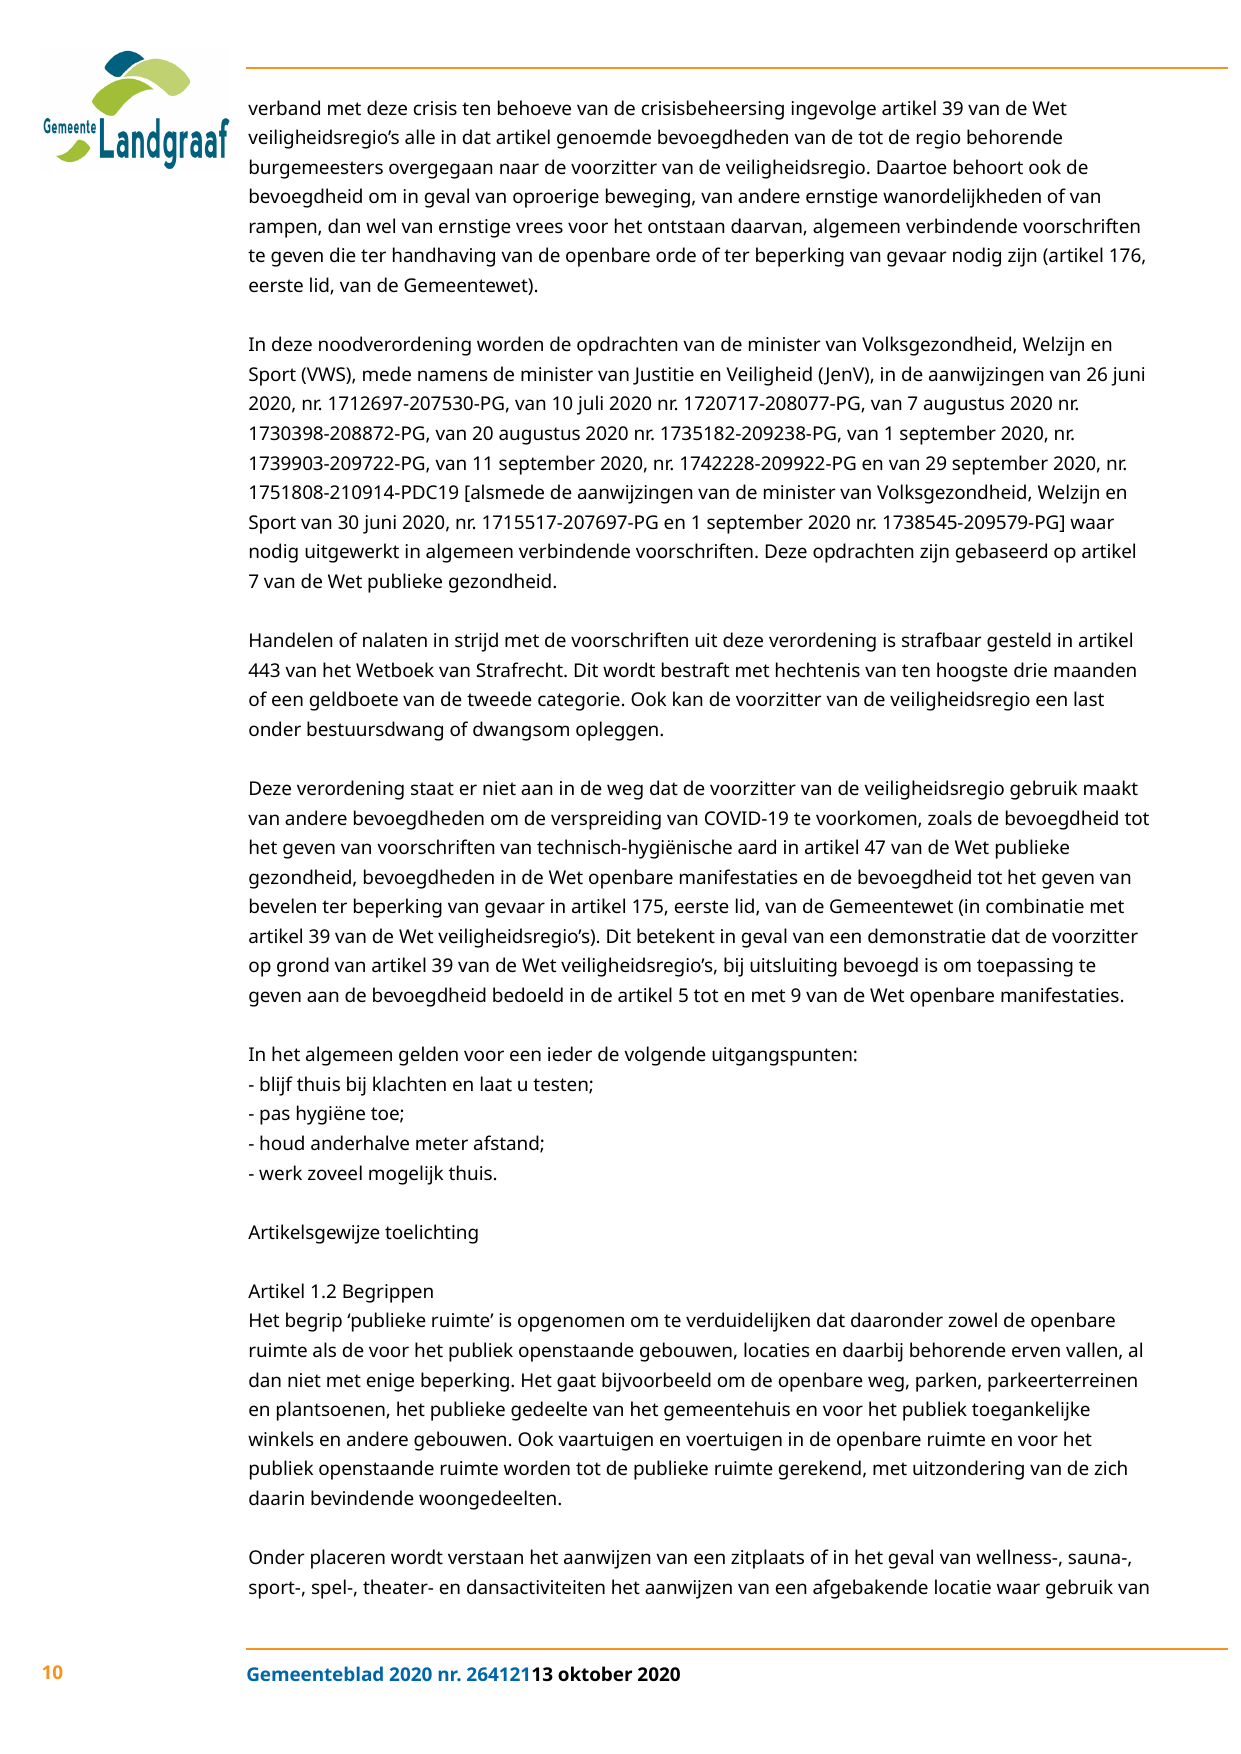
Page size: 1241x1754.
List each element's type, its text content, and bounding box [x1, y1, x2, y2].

text Handelen of nalaten in strijd met de voorschriften uit deze verordening is strafbaar gesteld in artikel 443 van het Wetboek van Strafrecht. Dit wordt bestraft met hechtenis van ten hoogste drie maanden of een geldboete van de tweede categorie. Ook kan de voorzitter van de veiligheidsregio een last onder bestuursdwang of dwangsom opleggen. [248, 627, 1152, 742]
text - pas hygiëne toe; [248, 1101, 1152, 1126]
text Onder placeren wordt verstaan het aanwijzen van een zitplaats of in het geval van wellness-, sauna-, sport-, spel-, theater- en dansactiviteiten het aanwijzen van een afgebakende locatie waar gebruik van [248, 1544, 1152, 1600]
text verband met deze crisis ten behoeve van de crisisbeheersing ingevolge artikel 39 van de Wet veiligheidsregio’s alle in dat artikel genoemde bevoegdheden van de tot de regio behorende burgemeesters overgegaan naar de voorzitter van de veiligheidsregio. Daartoe behoort ook de bevoegdheid om in geval van oproerige beweging, van andere ernstige wanordelijkheden of van rampen, dan wel van ernstige vrees voor het ontstaan daarvan, algemeen verbindende voorschriften te geven die ter handhaving van de openbare orde of ter beperking van gevaar nodig zijn (artikel 176, eerste lid, van de Gemeentewet). [248, 95, 1152, 298]
text - houd anderhalve meter afstand; [248, 1130, 1152, 1156]
text Artikelsgewijze toelichting [248, 1219, 1152, 1245]
text Het begrip ‘publieke ruimte’ is opgenomen om te verduidelijken dat daaronder zowel de openbare ruimte als de voor het publiek openstaande gebouwen, locaties en daarbij behorende erven vallen, al dan niet met enige beperking. Het gaat bijvoorbeeld om de openbare weg, parken, parkeerterreinen en plantsoenen, het publieke gedeelte van het gemeentehuis en voor het publiek toegankelijke winkels en andere gebouwen. Ook vaartuigen en voertuigen in de openbare ruimte en voor het publiek openstaande ruimte worden tot de publieke ruimte gerekend, met uitzondering van de zich daarin bevindende woongedeelten. [248, 1308, 1152, 1511]
picture [41, 47, 231, 172]
text In het algemeen gelden voor een ieder de volgende uitgangspunten: [248, 1041, 1152, 1067]
text In deze noodverordening worden de opdrachten van de minister van Volksgezondheid, Welzijn en Sport (VWS), mede namens de minister van Justitie en Veiligheid (JenV), in de aanwijzingen van 26 juni 2020, nr. 1712697-207530-PG, van 10 juli 2020 nr. 1720717-208077-PG, van 7 augustus 2020 nr. 1730398-208872-PG, van 20 augustus 2020 nr. 1735182-209238-PG, van 1 september 2020, nr. 1739903-209722-PG, van 11 september 2020, nr. 1742228-209922-PG en van 29 september 2020, nr. 1751808-210914-PDC19 [alsmede de aanwijzingen van de minister van Volksgezondheid, Welzijn en Sport van 30 juni 2020, nr. 1715517-207697-PG en 1 september 2020 nr. 1738545-209579-PG] waar nodig uitgewerkt in algemeen verbindende voorschriften. Deze opdrachten zijn gebaseerd op artikel 7 van de Wet publieke gezondheid. [248, 331, 1152, 594]
text Artikel 1.2 Begrippen [248, 1278, 1152, 1304]
text - werk zoveel mogelijk thuis. [248, 1160, 1152, 1186]
text Deze verordening staat er niet aan in de weg dat de voorzitter van de veiligheidsregio gebruik maakt van andere bevoegdheden om de verspreiding van COVID-19 te voorkomen, zoals de bevoegdheid tot het geven van voorschriften van technisch-hygiënische aard in artikel 47 van de Wet publieke gezondheid, bevoegdheden in de Wet openbare manifestaties en de bevoegdheid tot het geven van bevelen ter beperking van gevaar in artikel 175, eerste lid, van de Gemeentewet (in combinatie met artikel 39 van de Wet veiligheidsregio’s). Dit betekent in geval van een demonstratie dat de voorzitter op grond van artikel 39 van de Wet veiligheidsregio’s, bij uitsluiting bevoegd is om toepassing te geven aan de bevoegdheid bedoeld in de artikel 5 tot en met 9 van de Wet openbare manifestaties. [248, 775, 1152, 1008]
text - blijf thuis bij klachten en laat u testen; [248, 1071, 1152, 1097]
